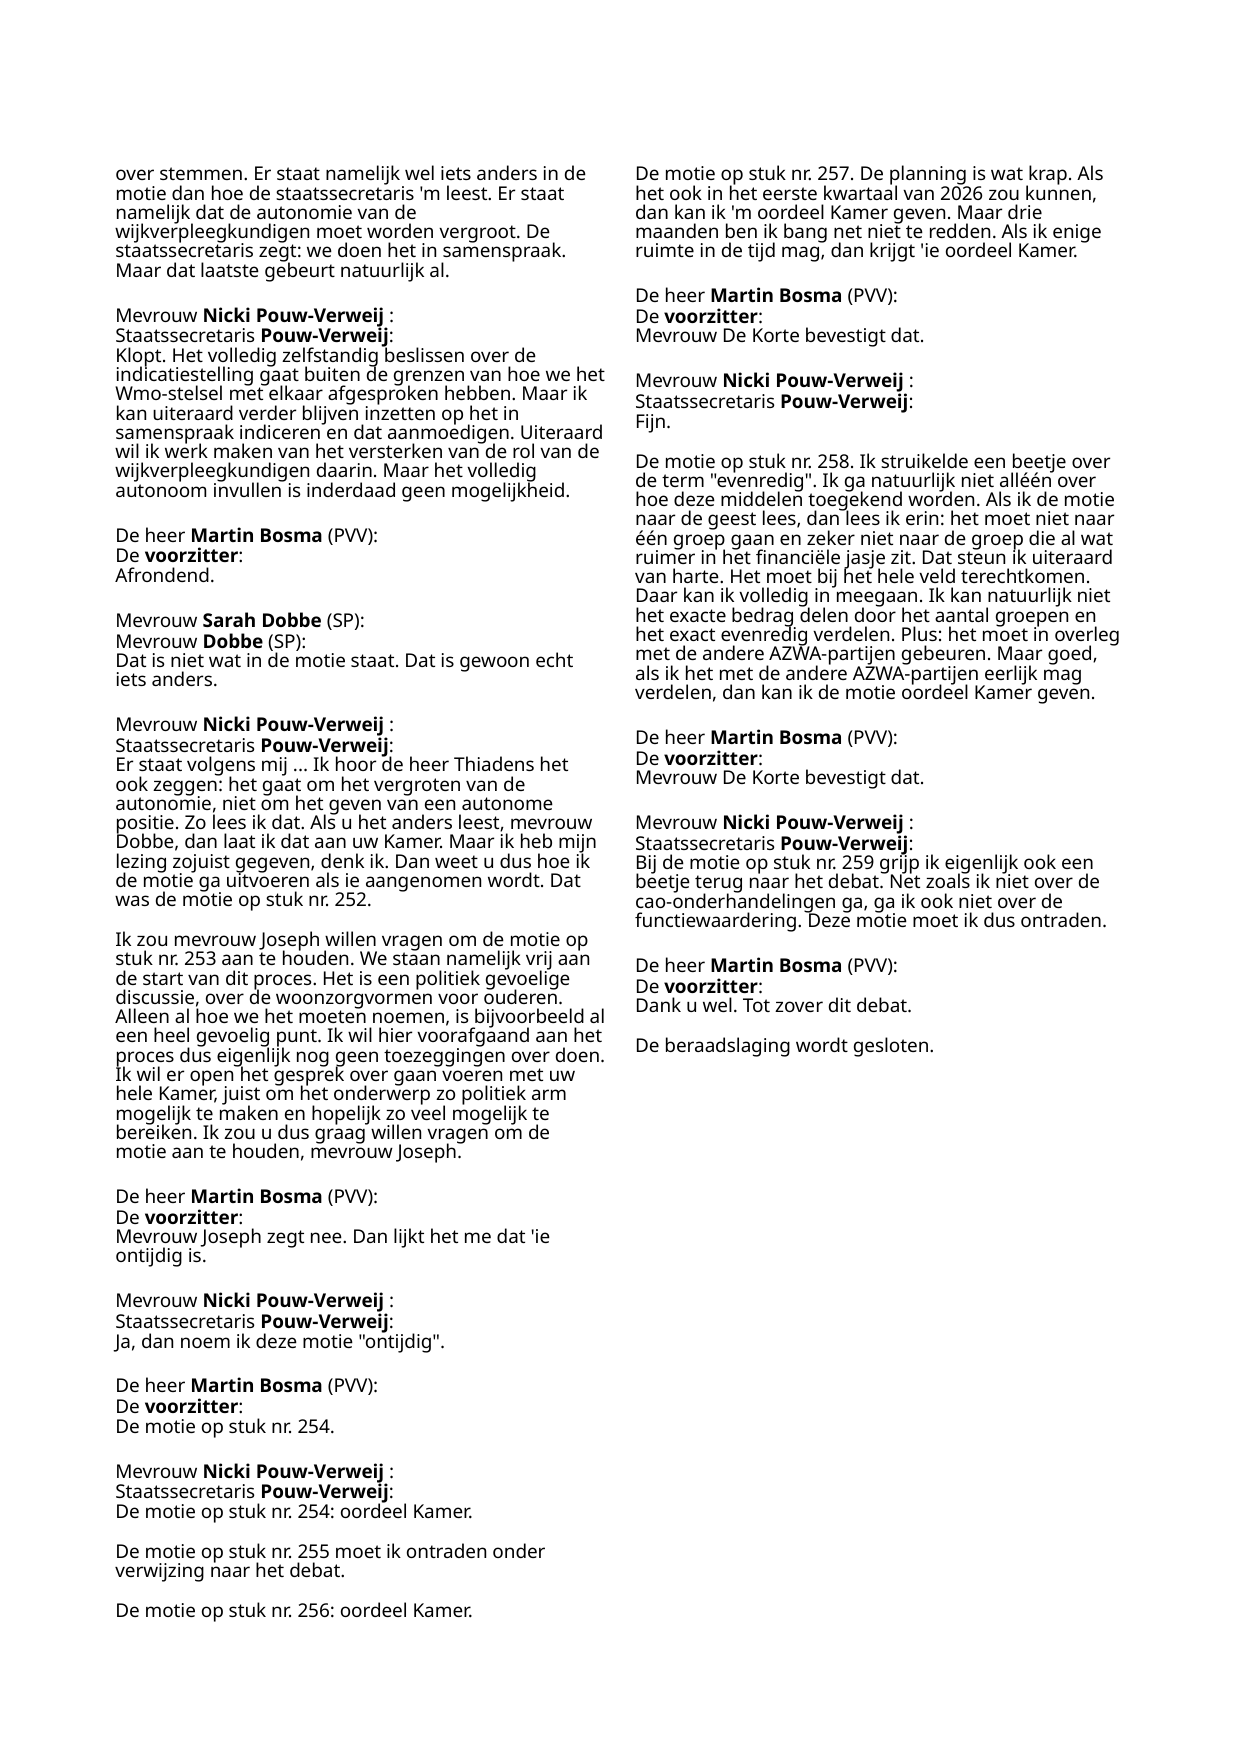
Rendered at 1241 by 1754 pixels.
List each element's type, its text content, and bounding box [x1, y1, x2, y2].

text Mevrouw Joseph zegt nee. Dan lijkt het me dat 'ie ontijdig is. [115, 1228, 605, 1267]
text De voorzitter: [115, 547, 605, 567]
text De voorzitter: [635, 750, 1125, 769]
text Mevrouw Nicki Pouw-Verweij : [115, 302, 605, 327]
text De heer Martin Bosma (PVV): [635, 724, 1125, 750]
text De motie op stuk nr. 258. Ik struikelde een beetje over de term "evenredig". Ik ga natuurlijk niet alléén over hoe deze middelen toegekend worden. Als ik de motie naar de geest lees, dan lees ik erin: het moet niet naar één groep gaan en zeker niet naar de groep die al wat ruimer in het financiële jasje zit. Dat steun ik uiteraard van harte. Het moet bij het hele veld terechtkomen. Daar kan ik volledig in meegaan. Ik kan natuurlijk niet het exacte bedrag delen door het aantal groepen en het exact evenredig verdelen. Plus: het moet in overleg met de andere AZWA-partijen gebeuren. Maar goed, als ik het met de andere AZWA-partijen eerlijk mag verdelen, dan kan ik de motie oordeel Kamer geven. [635, 453, 1125, 703]
text Dank u wel. Tot zover dit debat. [635, 997, 1125, 1016]
text over stemmen. Er staat namelijk wel iets anders in de motie dan hoe de staatssecretaris 'm leest. Er staat namelijk dat de autonomie van de wijkverpleegkundigen moet worden vergroot. De staatssecretaris zegt: we doen het in samenspraak. Maar dat laatste gebeurt natuurlijk al. [115, 165, 605, 281]
text Staatssecretaris Pouw-Verweij: [115, 737, 605, 756]
text Ik zou mevrouw Joseph willen vragen om de motie op stuk nr. 253 aan te houden. We staan namelijk vrij aan de start van dit proces. Het is een politiek gevoelige discussie, over de woonzorgvormen voor ouderen. Alleen al hoe we het moeten noemen, is bijvoorbeeld al een heel gevoelig punt. Ik wil hier voorafgaand aan het proces dus eigenlijk nog geen toezeggingen over doen. Ik wil er open het gesprek over gaan voeren met uw hele Kamer, juist om het onderwerp zo politiek arm mogelijk te maken en hopelijk zo veel mogelijk te bereiken. Ik zou u dus graag willen vragen om de motie aan te houden, mevrouw Joseph. [115, 931, 605, 1162]
text Klopt. Het volledig zelfstandig beslissen over de indicatiestelling gaat buiten de grenzen van hoe we het Wmo-stelsel met elkaar afgesproken hebben. Maar ik kan uiteraard verder blijven inzetten op het in samenspraak indiceren en dat aanmoedigen. Uiteraard wil ik werk maken van het versterken van de rol van de wijkverpleegkundigen daarin. Maar het volledig autonoom invullen is inderdaad geen mogelijkheid. [115, 347, 605, 501]
text Dat is niet wat in de motie staat. Dat is gewoon echt iets anders. [115, 652, 605, 690]
text De motie op stuk nr. 254: oordeel Kamer. [115, 1503, 605, 1522]
text Staatssecretaris Pouw-Verweij: [635, 393, 1125, 413]
text De beraadslaging wordt gesloten. [635, 1037, 1125, 1056]
text De heer Martin Bosma (PVV): [635, 282, 1125, 308]
text De heer Martin Bosma (PVV): [115, 1183, 605, 1209]
text De voorzitter: [115, 1398, 605, 1418]
text Mevrouw Dobbe (SP): [115, 633, 605, 652]
text De heer Martin Bosma (PVV): [115, 1373, 605, 1398]
text Er staat volgens mij ... Ik hoor de heer Thiadens het ook zeggen: het gaat om het vergroten van de autonomie, niet om het geven van een autonome positie. Zo lees ik dat. Als u het anders leest, mevrouw Dobbe, dan laat ik dat aan uw Kamer. Maar ik heb mijn lezing zojuist gegeven, denk ik. Dan weet u dus hoe ik de motie ga uitvoeren als ie aangenomen wordt. Dat was de motie op stuk nr. 252. [115, 756, 605, 910]
text Mevrouw Nicki Pouw-Verweij : [635, 368, 1125, 393]
text Afrondend. [115, 567, 605, 586]
text Staatssecretaris Pouw-Verweij: [115, 1313, 605, 1333]
text De motie op stuk nr. 255 moet ik ontraden onder verwijzing naar het debat. [115, 1543, 605, 1581]
text Mevrouw Nicki Pouw-Verweij : [115, 1458, 605, 1483]
text De motie op stuk nr. 257. De planning is wat krap. Als het ook in het eerste kwartaal van 2026 zou kunnen, dan kan ik 'm oordeel Kamer geven. Maar drie maanden ben ik bang net niet te redden. Als ik enige ruimte in de tijd mag, dan krijgt 'ie oordeel Kamer. [635, 165, 1125, 262]
text Mevrouw Nicki Pouw-Verweij : [115, 711, 605, 737]
text Staatssecretaris Pouw-Verweij: [635, 835, 1125, 854]
text Staatssecretaris Pouw-Verweij: [115, 1483, 605, 1503]
text Mevrouw Nicki Pouw-Verweij : [635, 809, 1125, 835]
text De heer Martin Bosma (PVV): [635, 952, 1125, 978]
text De heer Martin Bosma (PVV): [115, 522, 605, 547]
text De voorzitter: [115, 1209, 605, 1228]
text Mevrouw Nicki Pouw-Verweij : [115, 1288, 605, 1313]
text Mevrouw De Korte bevestigt dat. [635, 327, 1125, 347]
text Bij de motie op stuk nr. 259 grijp ik eigenlijk ook een beetje terug naar het debat. Net zoals ik niet over de cao-onderhandelingen ga, ga ik ook niet over de functiewaardering. Deze motie moet ik dus ontraden. [635, 854, 1125, 931]
text Staatssecretaris Pouw-Verweij: [115, 327, 605, 347]
text Mevrouw De Korte bevestigt dat. [635, 769, 1125, 788]
text De voorzitter: [635, 308, 1125, 327]
text De voorzitter: [635, 978, 1125, 997]
text De motie op stuk nr. 254. [115, 1418, 605, 1437]
text Ja, dan noem ik deze motie "ontijdig". [115, 1333, 605, 1352]
text De motie op stuk nr. 256: oordeel Kamer. [115, 1602, 605, 1621]
text Mevrouw Sarah Dobbe (SP): [115, 607, 605, 633]
text Fijn. [635, 413, 1125, 432]
